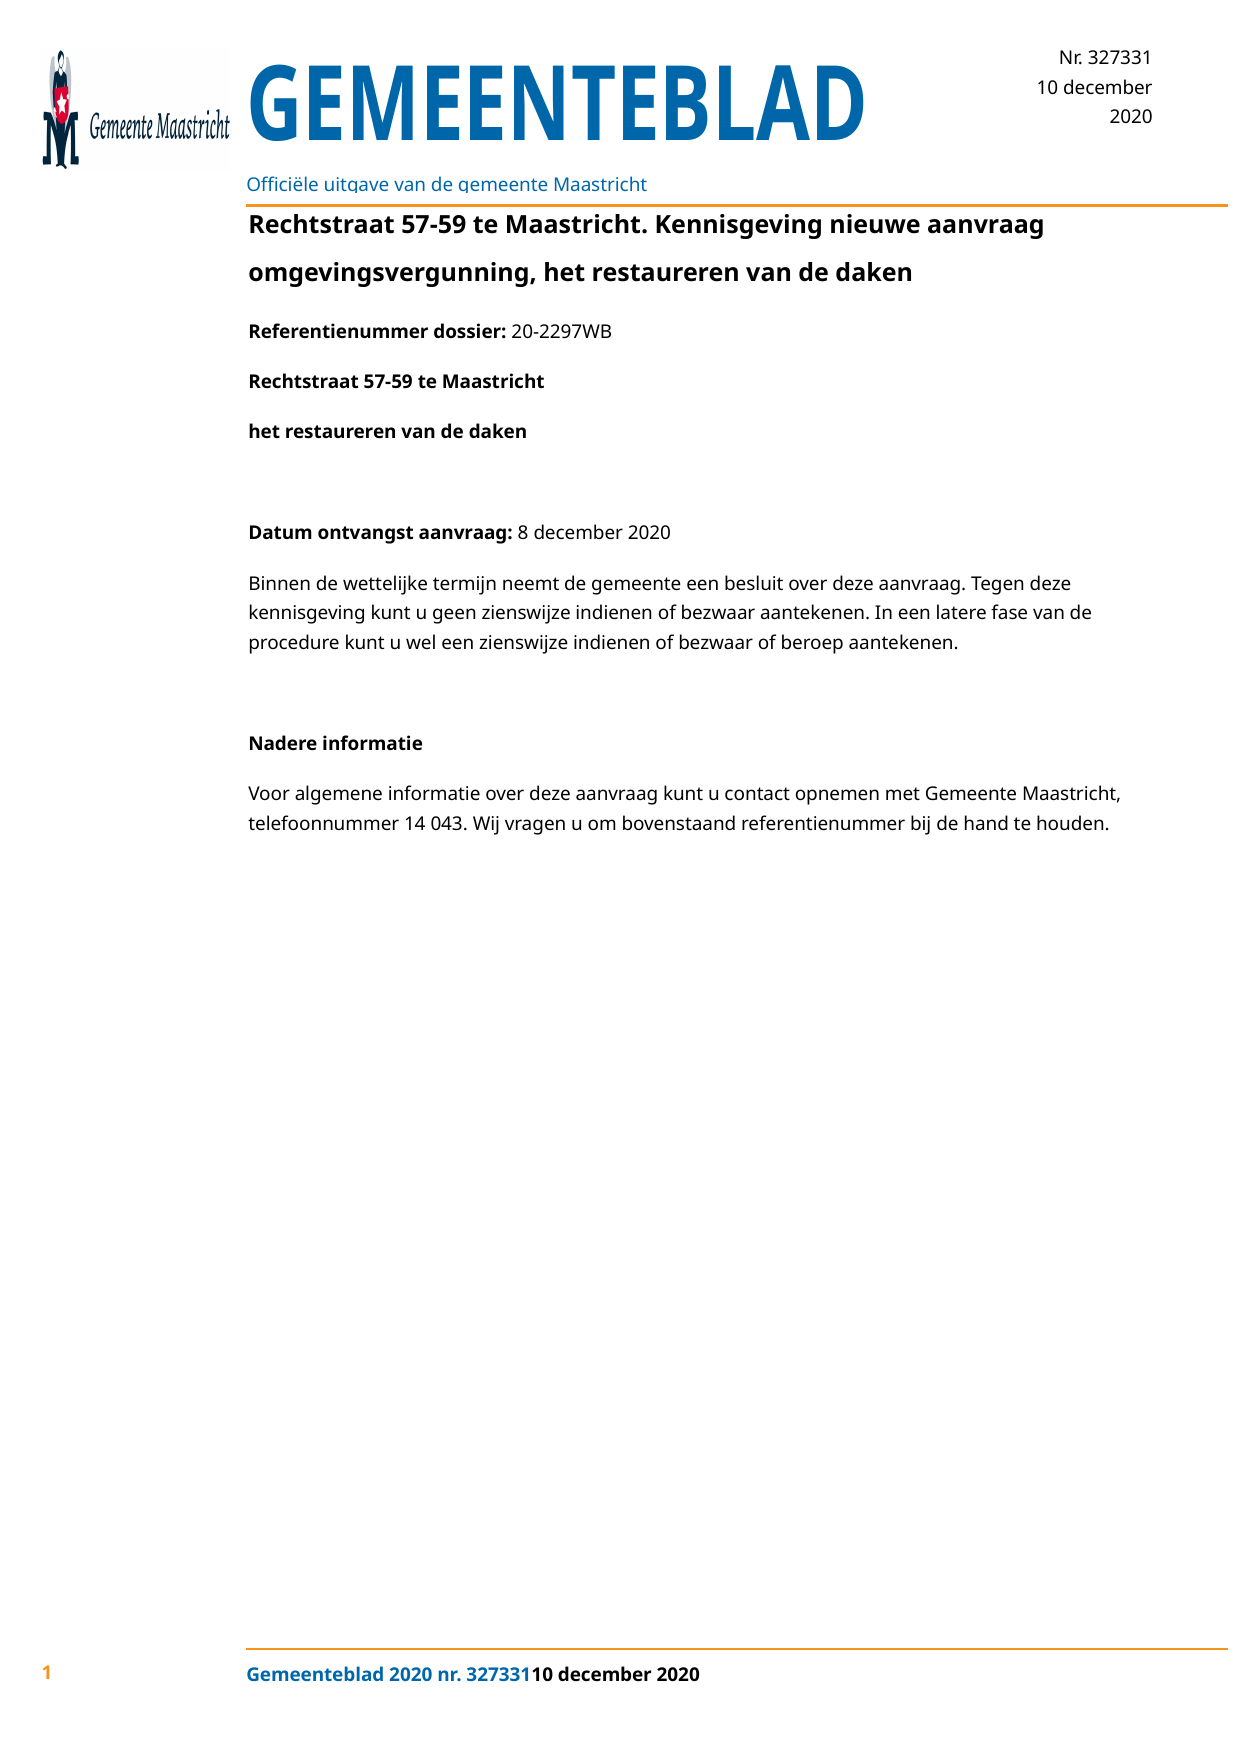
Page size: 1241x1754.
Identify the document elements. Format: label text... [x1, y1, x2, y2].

text Datum ontvangst aanvraag: 8 december 2020 [248, 519, 1152, 545]
picture [41, 47, 231, 172]
text Referentienummer dossier: 20-2297WB [248, 318, 1152, 344]
text Rechtstraat 57-59 te Maastricht [248, 368, 1152, 394]
text Binnen de wettelijke termijn neemt de gemeente een besluit over deze aanvraag. Tegen deze kennisgeving kunt u geen zienswijze indienen of bezwaar aantekenen. In een latere fase van de procedure kunt u wel een zienswijze indienen of bezwaar of beroep aantekenen. [248, 570, 1152, 655]
text Rechtstraat 57-59 te Maastricht. Kennisgeving nieuwe aanvraag omgevingsvergunning, het restaureren van de daken [248, 207, 1152, 288]
text Nadere informatie [248, 730, 1152, 756]
text het restaureren van de daken [248, 419, 1152, 444]
text Voor algemene informatie over deze aanvraag kunt u contact opnemen met Gemeente Maastricht, telefoonnummer 14 043. Wij vragen u om bovenstaand referentienummer bij de hand te houden. [248, 780, 1152, 836]
